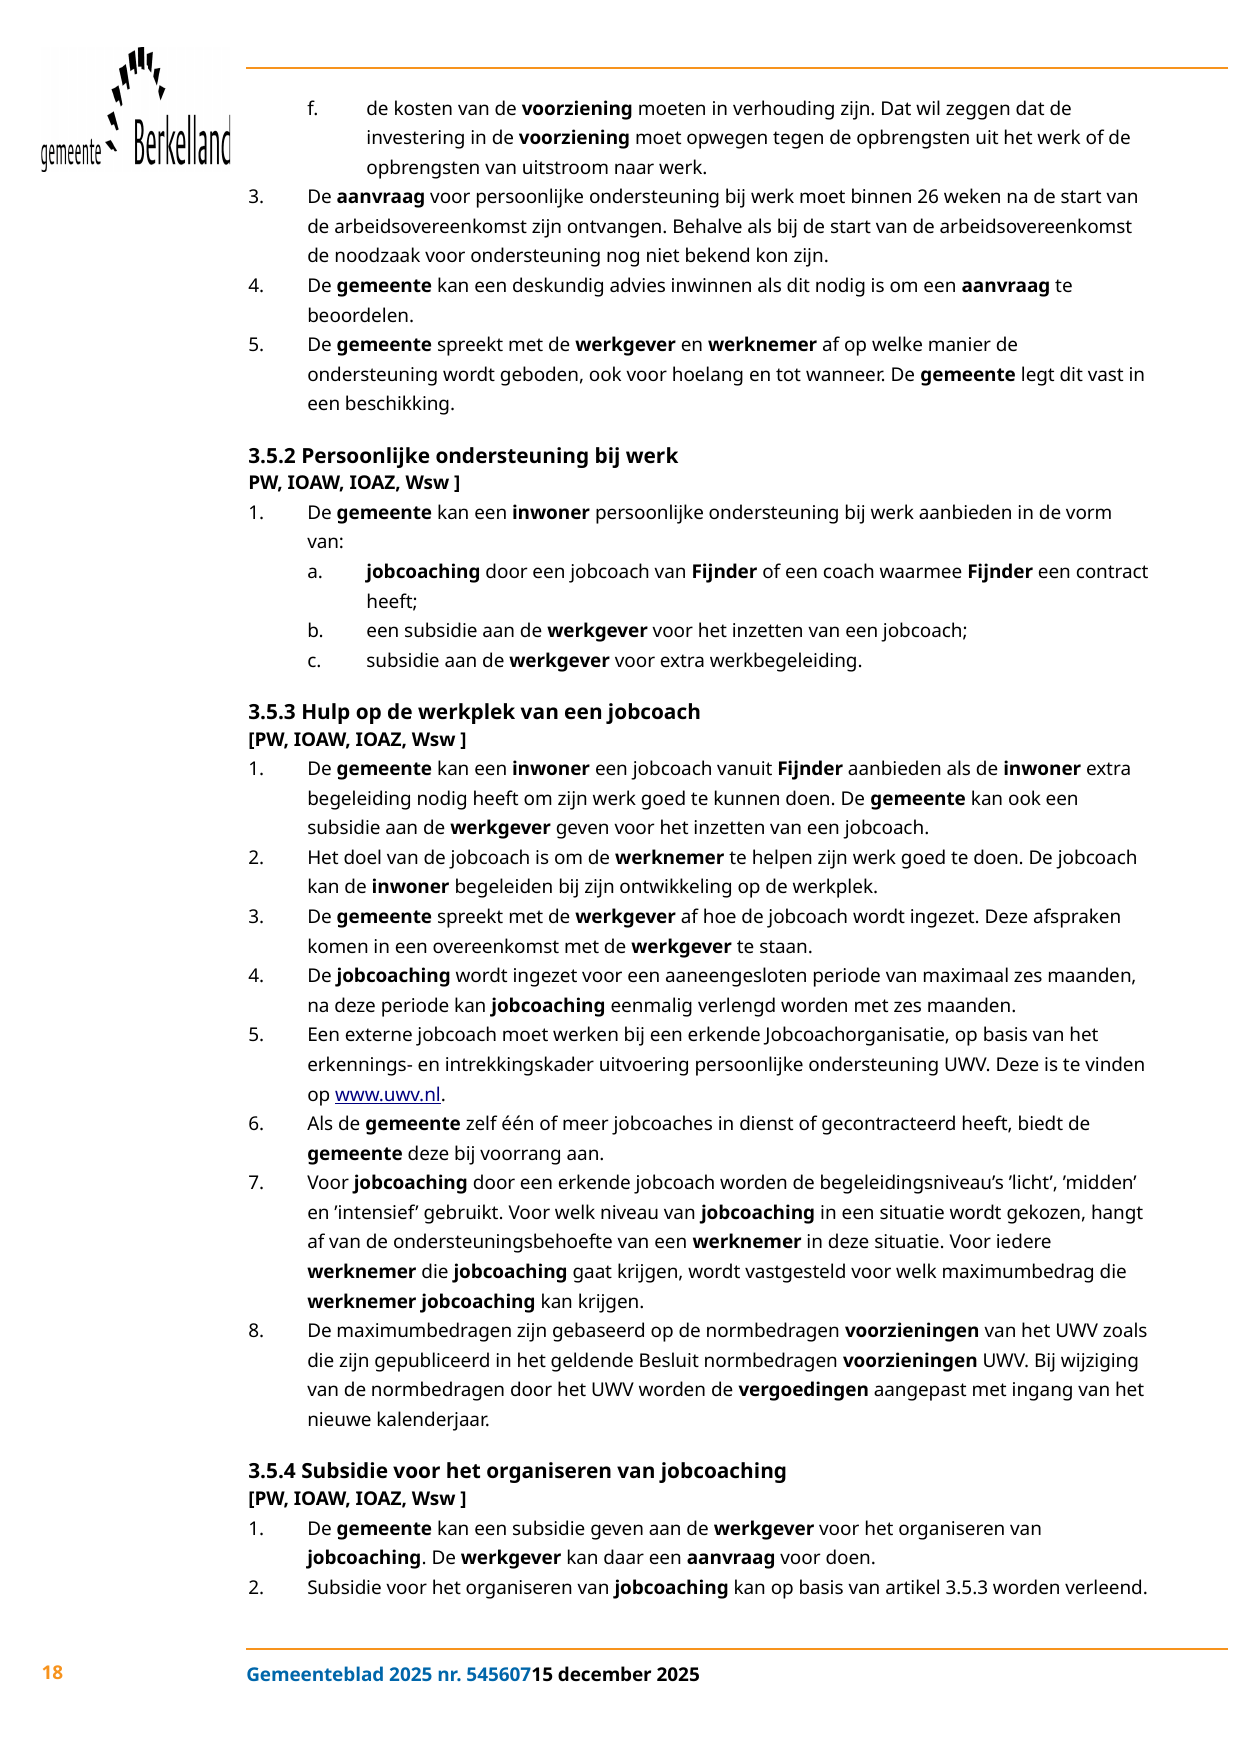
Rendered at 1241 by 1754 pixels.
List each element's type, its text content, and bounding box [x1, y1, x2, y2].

list De maximumbedragen zijn gebaseerd op de normbedragen voorzieningen van het UWV zoals die zijn gepubliceerd in het geldende Besluit normbedragen voorzieningen UWV. Bij wijziging van de normbedragen door het UWV worden de vergoedingen aangepast met ingang van het nieuwe kalenderjaar. [248, 1317, 1152, 1432]
text 3.5.3 Hulp op de werkplek van een jobcoach [248, 697, 1152, 726]
list jobcoaching door een jobcoach van Fijnder of een coach waarmee Fijnder een contract heeft; [307, 558, 1152, 613]
list De gemeente kan een subsidie geven aan de werkgever voor het organiseren van jobcoaching. De werkgever kan daar een aanvraag voor doen. [248, 1515, 1152, 1570]
list De gemeente spreekt met de werkgever en werknemer af op welke manier de ondersteuning wordt geboden, ook voor hoelang en tot wanneer. De gemeente legt dit vast in een beschikking. [248, 331, 1152, 416]
list De aanvraag voor persoonlijke ondersteuning bij werk moet binnen 26 weken na de start van de arbeidsovereenkomst zijn ontvangen. Behalve als bij de start van de arbeidsovereenkomst de noodzaak voor ondersteuning nog niet bekend kon zijn. [248, 183, 1152, 268]
text [PW, IOAW, IOAZ, Wsw ] [248, 726, 1152, 752]
list Subsidie voor het organiseren van jobcoaching kan op basis van artikel 3.5.3 worden verleend. [248, 1574, 1152, 1599]
list Het doel van de jobcoach is om de werknemer te helpen zijn werk goed te doen. De jobcoach kan de inwoner begeleiden bij zijn ontwikkeling op de werkplek. [248, 844, 1152, 899]
list De gemeente kan een inwoner een jobcoach vanuit Fijnder aanbieden als de inwoner extra begeleiding nodig heeft om zijn werk goed te kunnen doen. De gemeente kan ook een subsidie aan de werkgever geven voor het inzetten van een jobcoach. [248, 755, 1152, 840]
text [PW, IOAW, IOAZ, Wsw ] [248, 1485, 1152, 1511]
list De gemeente spreekt met de werkgever af hoe de jobcoach wordt ingezet. Deze afspraken komen in een overeenkomst met de werkgever te staan. [248, 903, 1152, 959]
list Als de gemeente zelf één of meer jobcoaches in dienst of gecontracteerd heeft, biedt de gemeente deze bij voorrang aan. [248, 1110, 1152, 1166]
list een subsidie aan de werkgever voor het inzetten van een jobcoach; [307, 617, 1152, 643]
text PW, IOAW, IOAZ, Wsw ] [248, 469, 1152, 495]
picture [41, 47, 231, 172]
list De gemeente kan een inwoner persoonlijke ondersteuning bij werk aanbieden in de vorm van: [248, 499, 1152, 554]
list De jobcoaching wordt ingezet voor een aaneengesloten periode van maximaal zes maanden, na deze periode kan jobcoaching eenmalig verlengd worden met zes maanden. [248, 962, 1152, 1018]
list de kosten van de voorziening moeten in verhouding zijn. Dat wil zeggen dat de investering in de voorziening moet opwegen tegen de opbrengsten uit het werk of de opbrengsten van uitstroom naar werk. [307, 95, 1152, 180]
list subsidie aan de werkgever voor extra werkbegeleiding. [307, 647, 1152, 673]
text 3.5.4 Subsidie voor het organiseren van jobcoaching [248, 1457, 1152, 1485]
list Voor jobcoaching door een erkende jobcoach worden de begeleidingsniveau’s ’licht’, ’midden’ en ’intensief’ gebruikt. Voor welk niveau van jobcoaching in een situatie wordt gekozen, hangt af van de ondersteuningsbehoefte van een werknemer in deze situatie. Voor iedere werknemer die jobcoaching gaat krijgen, wordt vastgesteld voor welk maximumbedrag die werknemer jobcoaching kan krijgen. [248, 1169, 1152, 1314]
text 3.5.2 Persoonlijke ondersteuning bij werk [248, 441, 1152, 469]
list De gemeente kan een deskundig advies inwinnen als dit nodig is om een aanvraag te beoordelen. [248, 272, 1152, 328]
list Een externe jobcoach moet werken bij een erkende Jobcoachorganisatie, op basis van het erkennings- en intrekkingskader uitvoering persoonlijke ondersteuning UWV. Deze is te vinden op www.uwv.nl. [248, 1022, 1152, 1107]
